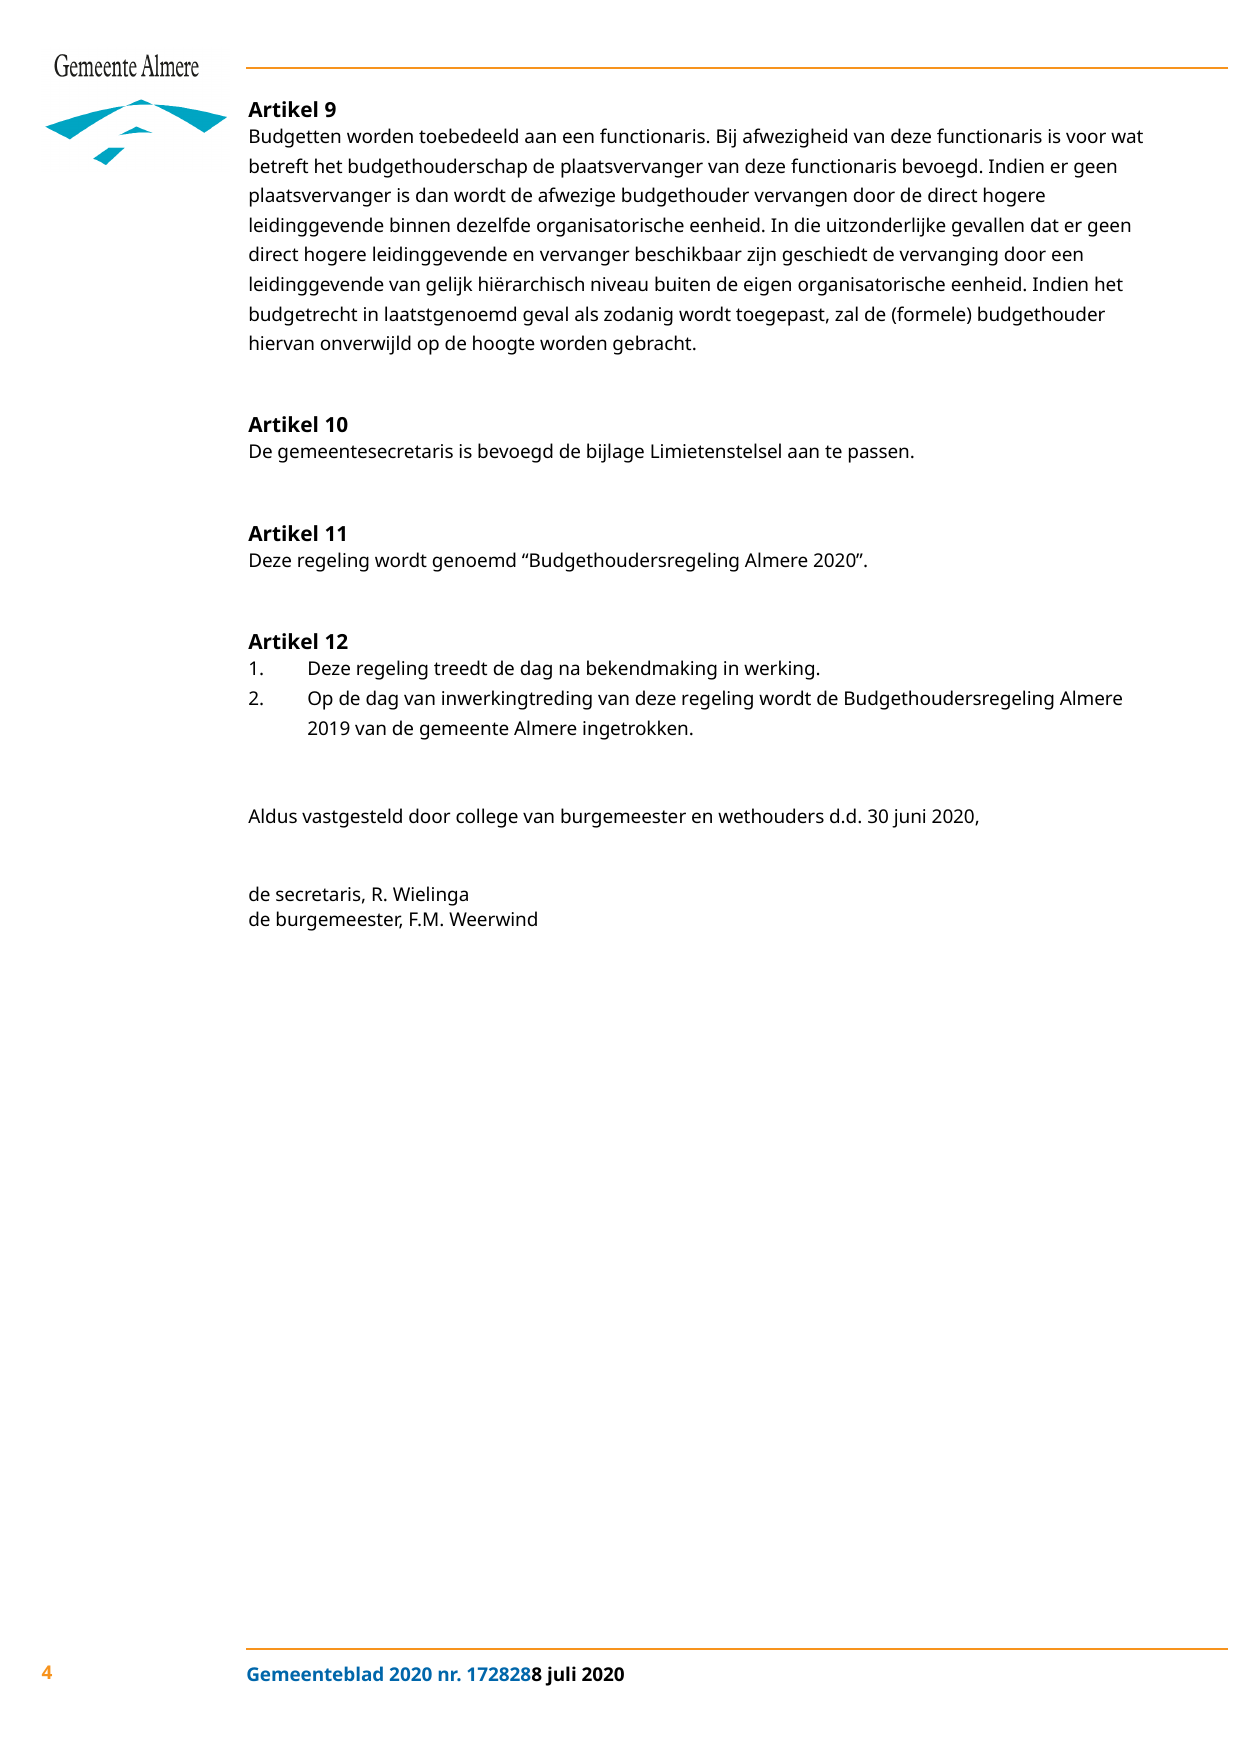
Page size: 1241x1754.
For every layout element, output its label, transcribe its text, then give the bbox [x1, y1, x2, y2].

text Artikel 10 [248, 410, 1152, 439]
text de secretaris, R. Wielinga [248, 881, 1152, 906]
text Artikel 11 [248, 519, 1152, 547]
list Op de dag van inwerkingtreding van deze regeling wordt de Budgethoudersregeling Almere 2019 van de gemeente Almere ingetrokken. [248, 685, 1152, 741]
list Deze regeling treedt de dag na bekendmaking in werking. [248, 656, 1152, 681]
text Deze regeling wordt genoemd “Budgethoudersregeling Almere 2020”. [248, 547, 1152, 573]
text Budgetten worden toebedeeld aan een functionaris. Bij afwezigheid van deze functionaris is voor wat betreft het budgethouderschap de plaatsvervanger van deze functionaris bevoegd. Indien er geen plaatsvervanger is dan wordt de afwezige budgethouder vervangen door de direct hogere leidinggevende binnen dezelfde organisatorische eenheid. In die uitzonderlijke gevallen dat er geen direct hogere leidinggevende en vervanger beschikbaar zijn geschiedt de vervanging door een leidinggevende van gelijk hiërarchisch niveau buiten de eigen organisatorische eenheid. Indien het budgetrecht in laatstgenoemd geval als zodanig wordt toegepast, zal de (formele) budgethouder hiervan onverwijld op de hoogte worden gebracht. [248, 123, 1152, 356]
picture [41, 47, 231, 172]
text Artikel 12 [248, 627, 1152, 656]
text Aldus vastgesteld door college van burgemeester en wethouders d.d. 30 juni 2020, [248, 803, 1152, 829]
text de burgemeester, F.M. Weerwind [248, 906, 1152, 932]
text De gemeentesecretaris is bevoegd de bijlage Limietenstelsel aan te passen. [248, 439, 1152, 464]
text Artikel 9 [248, 95, 1152, 123]
